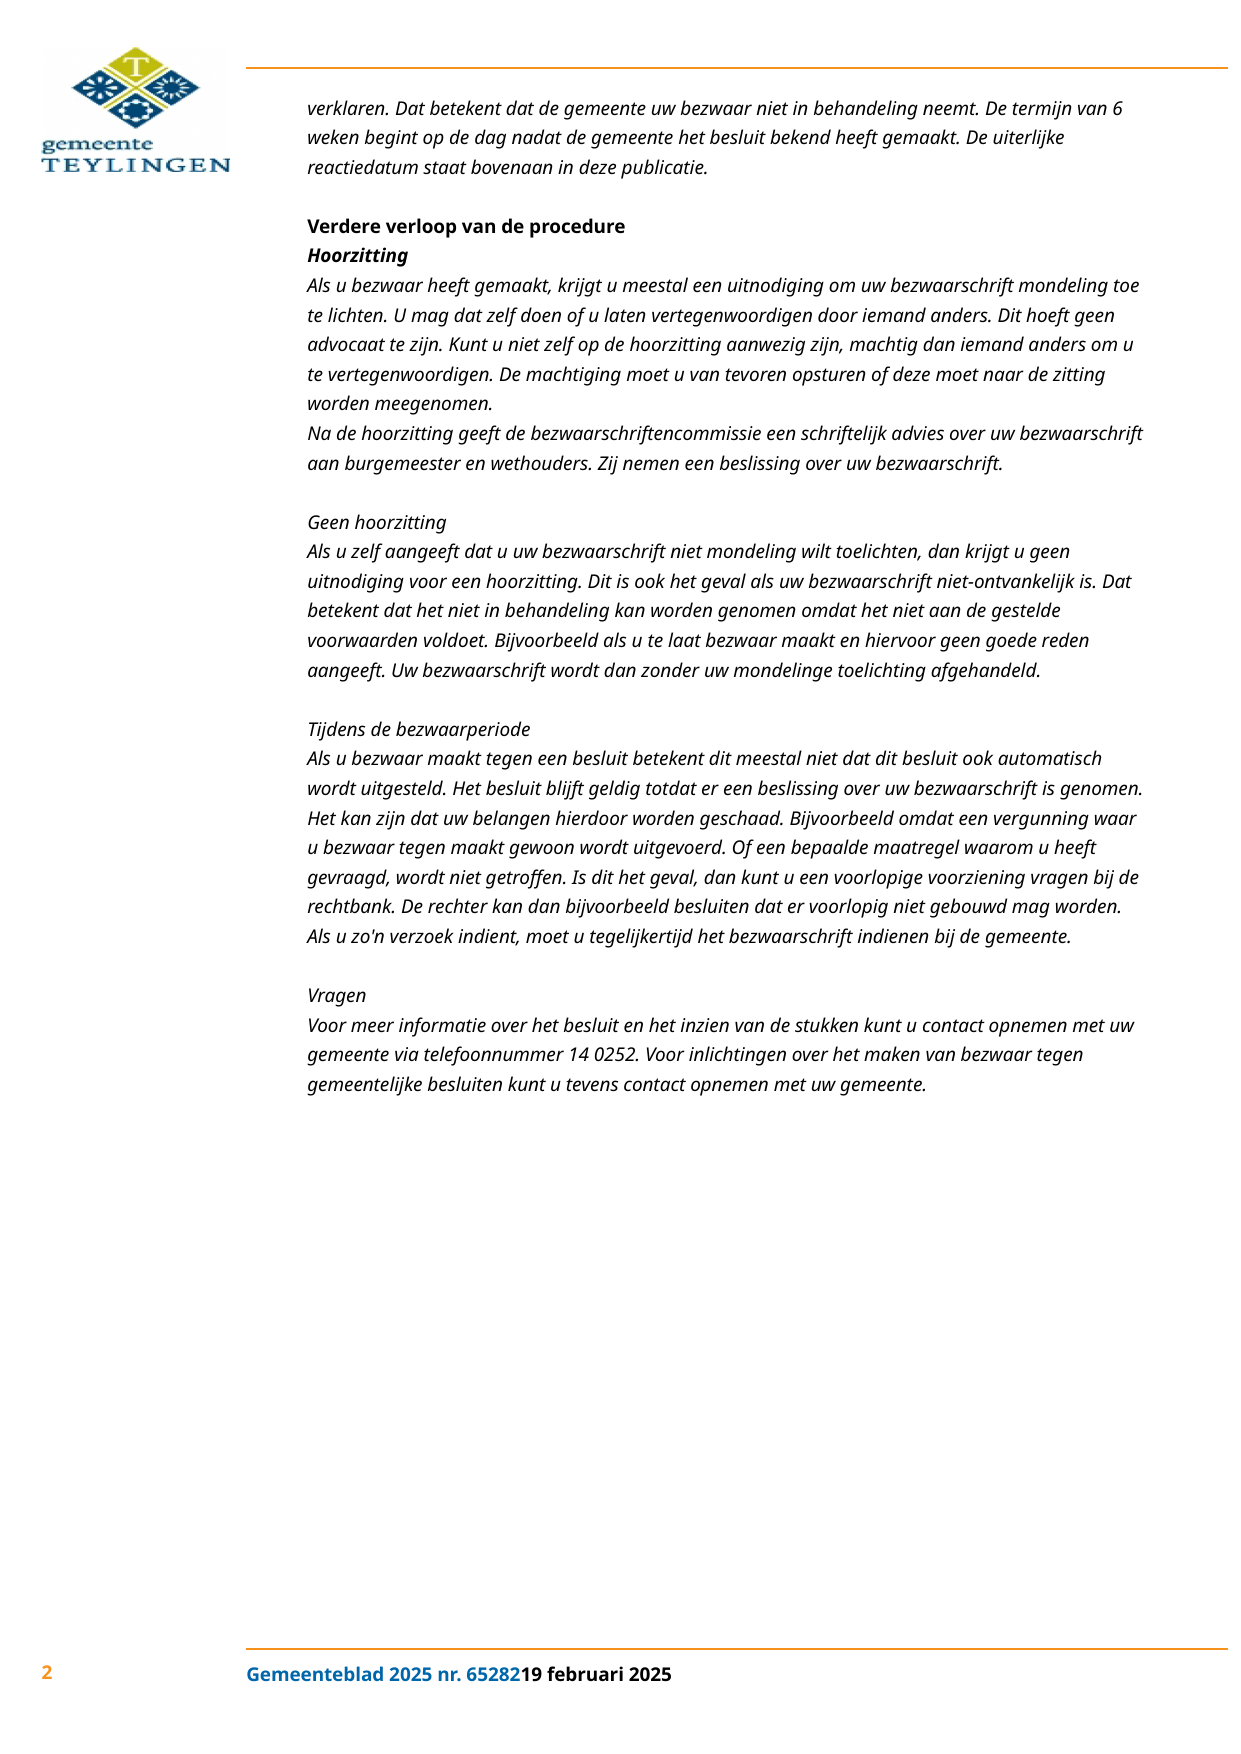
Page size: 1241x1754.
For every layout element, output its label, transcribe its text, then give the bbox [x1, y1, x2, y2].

list Na de hoorzitting geeft de bezwaarschriftencommissie een schriftelijk advies over uw bezwaarschrift aan burgemeester en wethouders. Zij nemen een beslissing over uw bezwaarschrift. [248, 420, 1152, 476]
list verklaren. Dat betekent dat de gemeente uw bezwaar niet in behandeling neemt. De termijn van 6 weken begint op de dag nadat de gemeente het besluit bekend heeft gemaakt. De uiterlijke reactiedatum staat bovenaan in deze publicatie. [248, 95, 1152, 180]
list Tijdens de bezwaarperiode [248, 716, 1152, 742]
picture [41, 47, 231, 172]
list Als u bezwaar maakt tegen een besluit betekent dit meestal niet dat dit besluit ook automatisch wordt uitgesteld. Het besluit blijft geldig totdat er een beslissing over uw bezwaarschrift is genomen. Het kan zijn dat uw belangen hierdoor worden geschaad. Bijvoorbeeld omdat een vergunning waar u bezwaar tegen maakt gewoon wordt uitgevoerd. Of een bepaalde maatregel waarom u heeft gevraagd, wordt niet getroffen. Is dit het geval, dan kunt u een voorlopige voorziening vragen bij de rechtbank. De rechter kan dan bijvoorbeeld besluiten dat er voorlopig niet gebouwd mag worden. Als u zo'n verzoek indient, moet u tegelijkertijd het bezwaarschrift indienen bij de gemeente. [248, 746, 1152, 949]
list Hoorzitting [248, 243, 1152, 268]
list Als u bezwaar heeft gemaakt, krijgt u meestal een uitnodiging om uw bezwaarschrift mondeling toe te lichten. U mag dat zelf doen of u laten vertegenwoordigen door iemand anders. Dit hoeft geen advocaat te zijn. Kunt u niet zelf op de hoorzitting aanwezig zijn, machtig dan iemand anders om u te vertegenwoordigen. De machtiging moet u van tevoren opsturen of deze moet naar de zitting worden meegenomen. [248, 272, 1152, 416]
list Vragen [248, 982, 1152, 1008]
list Geen hoorzitting [248, 509, 1152, 535]
list Als u zelf aangeeft dat u uw bezwaarschrift niet mondeling wilt toelichten, dan krijgt u geen uitnodiging voor een hoorzitting. Dit is ook het geval als uw bezwaarschrift niet-ontvankelijk is. Dat betekent dat het niet in behandeling kan worden genomen omdat het niet aan de gestelde voorwaarden voldoet. Bijvoorbeeld als u te laat bezwaar maakt en hiervoor geen goede reden aangeeft. Uw bezwaarschrift wordt dan zonder uw mondelinge toelichting afgehandeld. [248, 538, 1152, 683]
list Verdere verloop van de procedure [248, 213, 1152, 239]
list Voor meer informatie over het besluit en het inzien van de stukken kunt u contact opnemen met uw gemeente via telefoonnummer 14 0252. Voor inlichtingen over het maken van bezwaar tegen gemeentelijke besluiten kunt u tevens contact opnemen met uw gemeente. [248, 1012, 1152, 1097]
